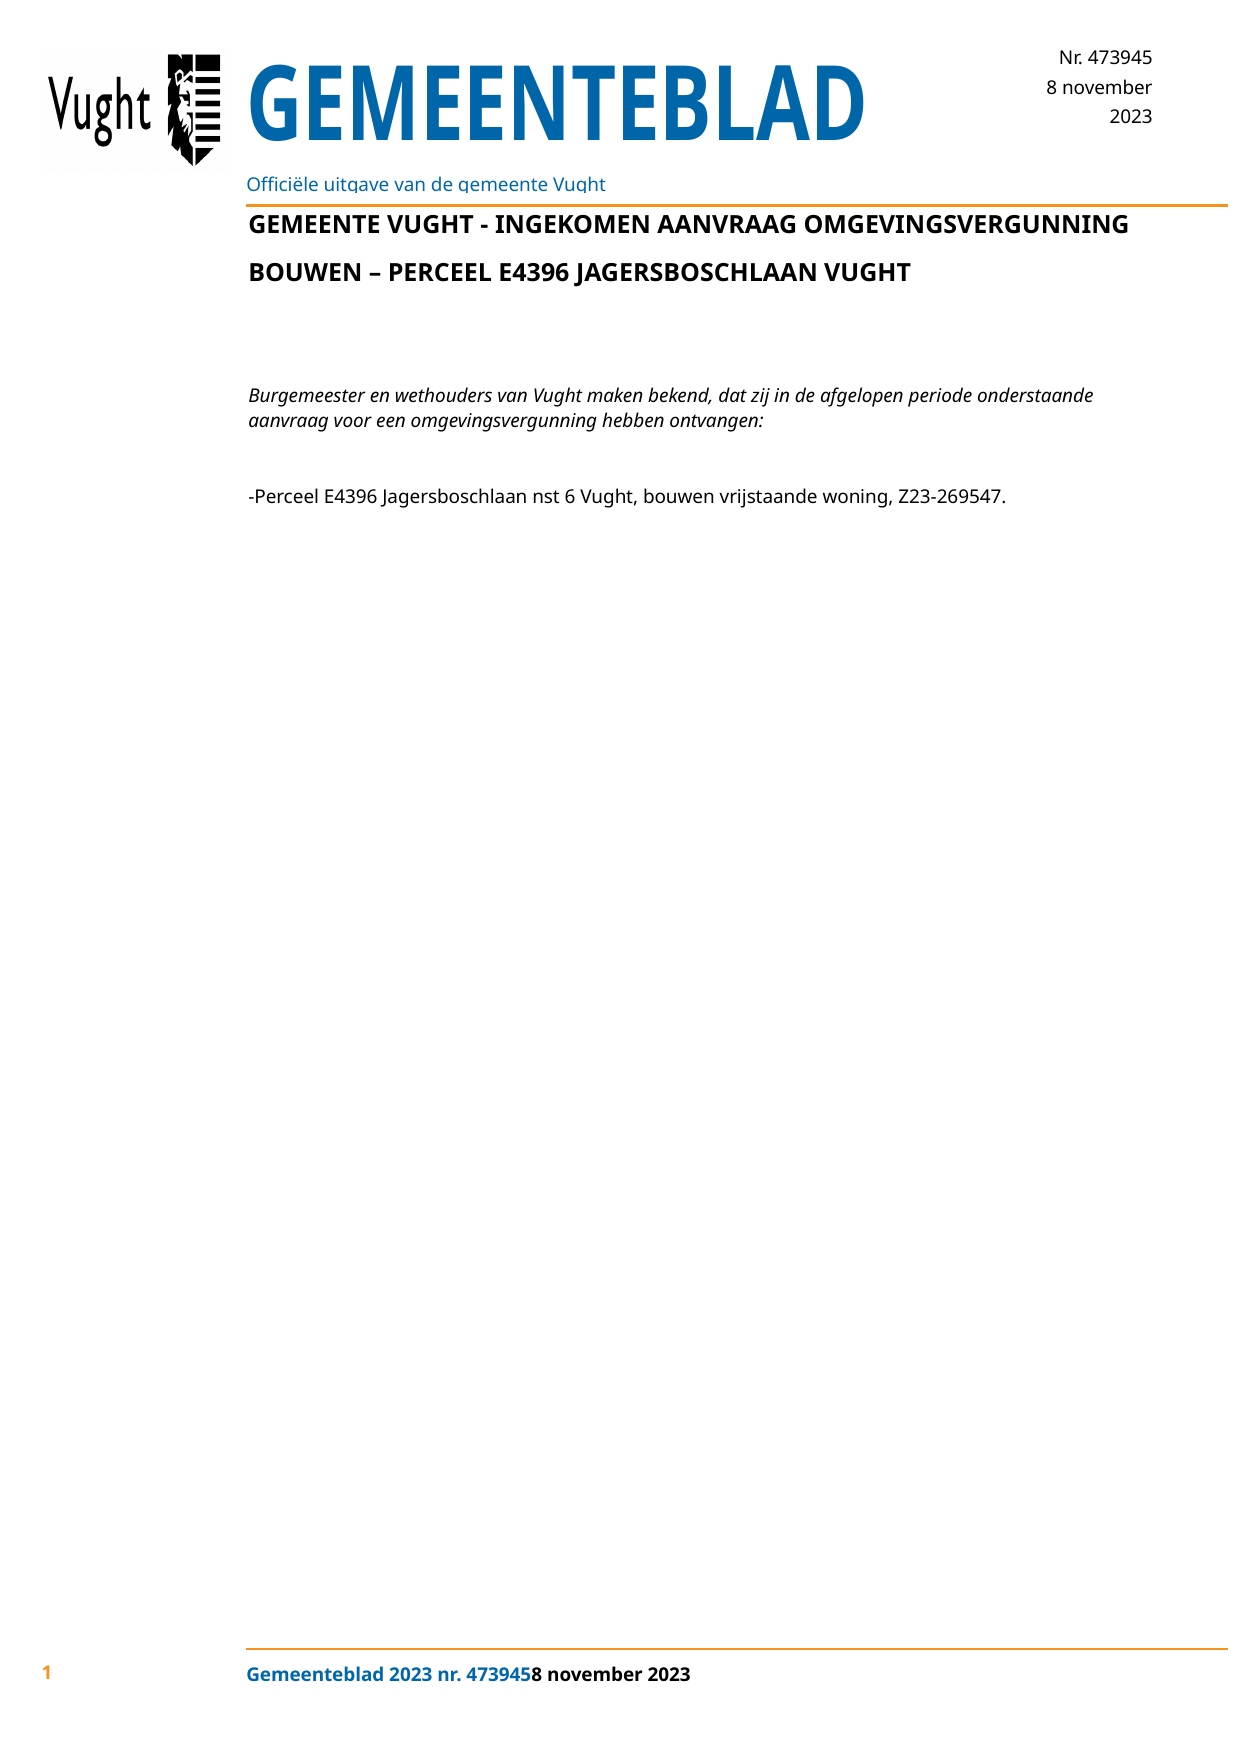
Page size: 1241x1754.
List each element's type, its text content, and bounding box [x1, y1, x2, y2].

text -Perceel E4396 Jagersboschlaan nst 6 Vught, bouwen vrijstaande woning, Z23-269547. [248, 484, 1152, 509]
text Burgemeester en wethouders van Vught maken bekend, dat zij in de afgelopen periode onderstaande aanvraag voor een omgevingsvergunning hebben ontvangen: [248, 382, 1152, 433]
text GEMEENTE VUGHT - INGEKOMEN AANVRAAG OMGEVINGSVERGUNNING BOUWEN – PERCEEL E4396 JAGERSBOSCHLAAN VUGHT [248, 207, 1152, 288]
picture [41, 47, 231, 172]
